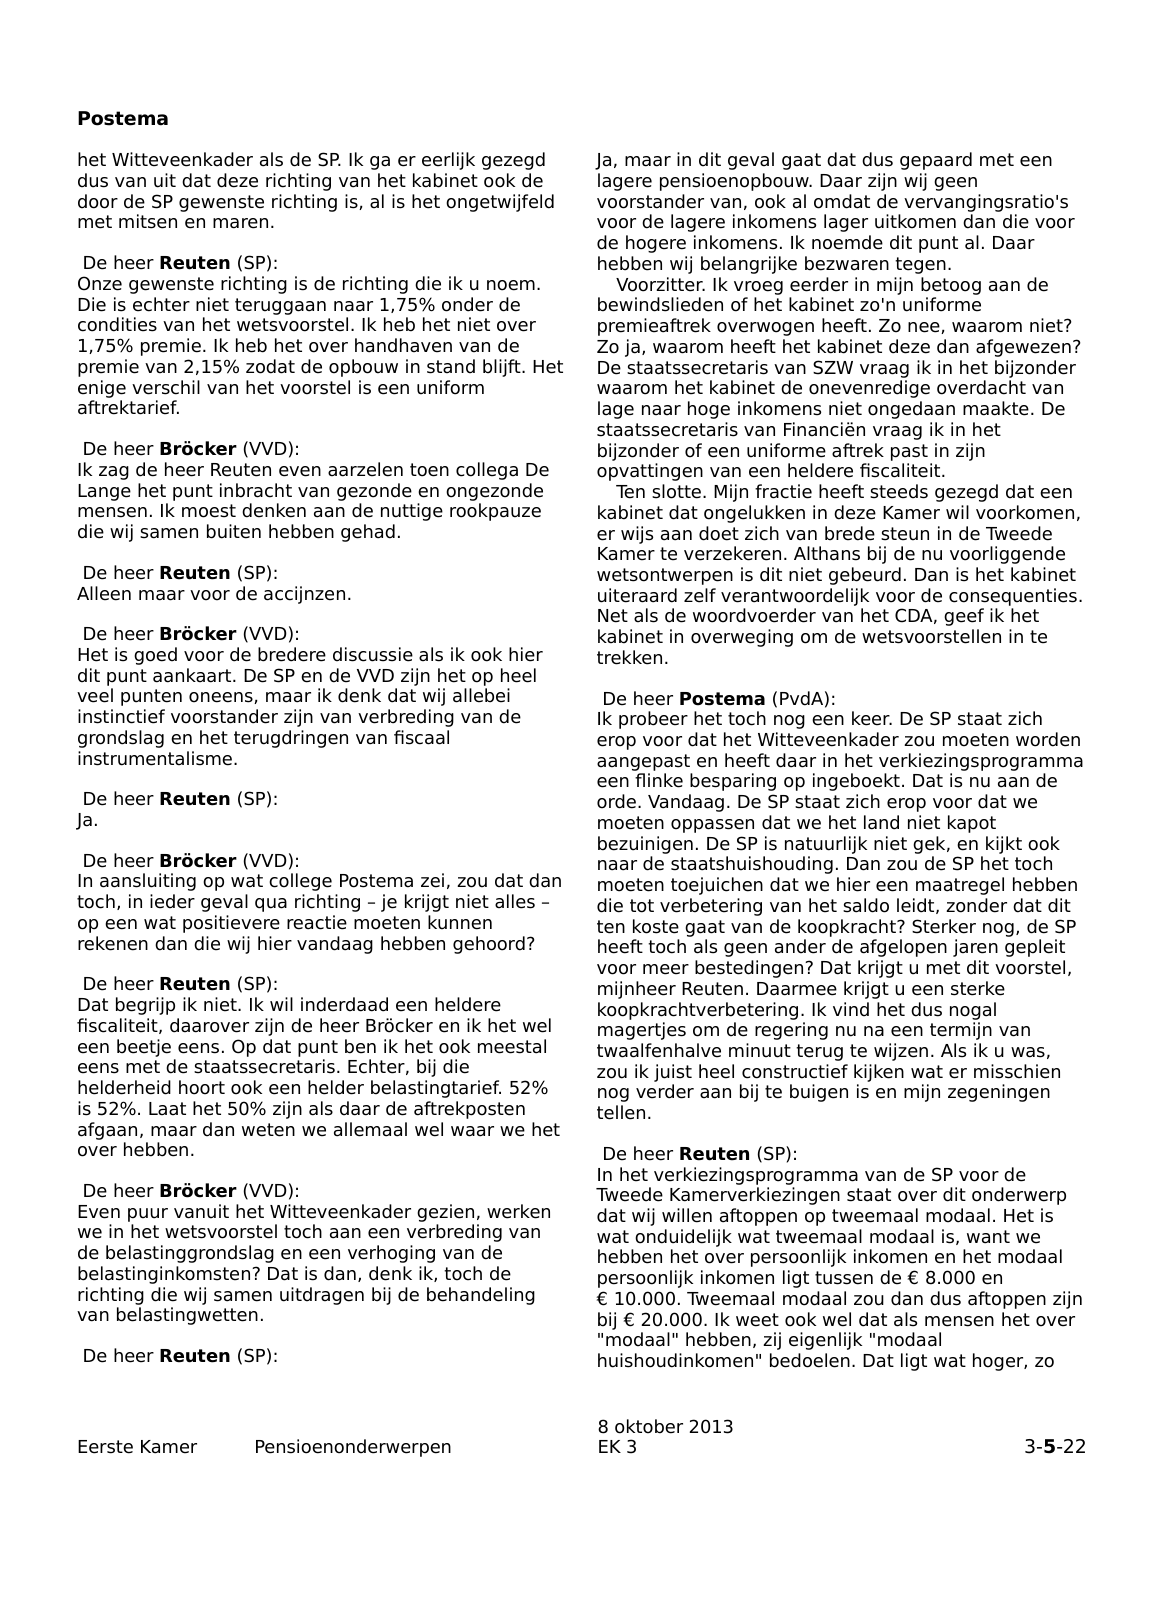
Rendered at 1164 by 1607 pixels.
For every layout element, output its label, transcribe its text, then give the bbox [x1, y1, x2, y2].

text De heer Bröcker (VVD): [77, 851, 567, 871]
text In het verkiezingsprogramma van de SP voor de Tweede Kamerverkiezingen staat over dit onderwerp dat wij willen aftoppen op tweemaal modaal. Het is wat onduidelijk wat tweemaal modaal is, want we hebben het over persoonlijk inkomen en het modaal persoonlijk inkomen ligt tussen de € 8.000 en € 10.000. Tweemaal modaal zou dan dus aftoppen zijn bij € 20.000. Ik weet ook wel dat als mensen het over "modaal" hebben, zij eigenlijk "modaal huishoudinkomen" bedoelen. Dat ligt wat hoger, zo [596, 1164, 1087, 1372]
text De heer Reuten (SP): [77, 974, 567, 995]
text De heer Reuten (SP): [77, 789, 567, 810]
text Even puur vanuit het Witteveenkader gezien, werken we in het wetsvoorstel toch aan een verbreding van de belastinggrondslag en een verhoging van de belastinginkomsten? Dat is dan, denk ik, toch de richting die wij samen uitdragen bij de behandeling van belastingwetten. [77, 1202, 567, 1326]
text Onze gewenste richting is de richting die ik u noem. Die is echter niet teruggaan naar 1,75% onder de condities van het wetsvoorstel. Ik heb het niet over 1,75% premie. Ik heb het over handhaven van de premie van 2,15% zodat de opbouw in stand blijft. Het enige verschil van het voorstel is een uniform aftrektarief. [77, 274, 567, 419]
text De heer Reuten (SP): [77, 1346, 567, 1367]
text De heer Reuten (SP): [77, 563, 567, 583]
text het Witteveenkader als de SP. Ik ga er eerlijk gezegd dus van uit dat deze richting van het kabinet ook de door de SP gewenste richting is, al is het ongetwijfeld met mitsen en maren. [77, 150, 567, 233]
text De heer Reuten (SP): [596, 1144, 1087, 1164]
text De heer Postema (PvdA): [596, 688, 1087, 709]
text Voorzitter. Ik vroeg eerder in mijn betoog aan de bewindslieden of het kabinet zo'n uniforme premieaftrek overwogen heeft. Zo nee, waarom niet? Zo ja, waarom heeft het kabinet deze dan afgewezen? De staatssecretaris van SZW vraag ik in het bijzonder waarom het kabinet de onevenredige overdacht van lage naar hoge inkomens niet ongedaan maakte. De staatssecretaris van Financiën vraag ik in het bijzonder of een uniforme aftrek past in zijn opvattingen van een heldere fiscaliteit. [596, 274, 1087, 482]
text De heer Bröcker (VVD): [77, 624, 567, 645]
text Het is goed voor de bredere discussie als ik ook hier dit punt aankaart. De SP en de VVD zijn het op heel veel punten oneens, maar ik denk dat wij allebei instinctief voorstander zijn van verbreding van de grondslag en het terugdringen van fiscaal instrumentalisme. [77, 645, 567, 769]
text Ja. [77, 810, 567, 831]
text Ten slotte. Mijn fractie heeft steeds gezegd dat een kabinet dat ongelukken in deze Kamer wil voorkomen, er wijs aan doet zich van brede steun in de Tweede Kamer te verzekeren. Althans bij de nu voorliggende wetsontwerpen is dit niet gebeurd. Dan is het kabinet uiteraard zelf verantwoordelijk voor de consequenties. Net als de woordvoerder van het CDA, geef ik het kabinet in overweging om de wetsvoorstellen in te trekken. [596, 482, 1087, 668]
text De heer Reuten (SP): [77, 253, 567, 274]
text Ja, maar in dit geval gaat dat dus gepaard met een lagere pensioenopbouw. Daar zijn wij geen voorstander van, ook al omdat de vervangingsratio's voor de lagere inkomens lager uitkomen dan die voor de hogere inkomens. Ik noemde dit punt al. Daar hebben wij belangrijke bezwaren tegen. [596, 150, 1087, 274]
text Dat begrijp ik niet. Ik wil inderdaad een heldere fiscaliteit, daarover zijn de heer Bröcker en ik het wel een beetje eens. Op dat punt ben ik het ook meestal eens met de staatssecretaris. Echter, bij die helderheid hoort ook een helder belastingtarief. 52% is 52%. Laat het 50% zijn als daar de aftrekposten afgaan, maar dan weten we allemaal wel waar we het over hebben. [77, 995, 567, 1161]
text Ik probeer het toch nog een keer. De SP staat zich erop voor dat het Witteveenkader zou moeten worden aangepast en heeft daar in het verkiezingsprogramma een flinke besparing op ingeboekt. Dat is nu aan de orde. Vandaag. De SP staat zich erop voor dat we moeten oppassen dat we het land niet kapot bezuinigen. De SP is natuurlijk niet gek, en kijkt ook naar de staatshuishouding. Dan zou de SP het toch moeten toejuichen dat we hier een maatregel hebben die tot verbetering van het saldo leidt, zonder dat dit ten koste gaat van de koopkracht? Sterker nog, de SP heeft toch als geen ander de afgelopen jaren gepleit voor meer bestedingen? Dat krijgt u met dit voorstel, mijnheer Reuten. Daarmee krijgt u een sterke koopkrachtverbetering. Ik vind het dus nogal magertjes om de regering nu na een termijn van twaalfenhalve minuut terug te wijzen. Als ik u was, zou ik juist heel constructief kijken wat er misschien nog verder aan bij te buigen is en mijn zegeningen tellen. [596, 709, 1087, 1124]
text De heer Bröcker (VVD): [77, 1181, 567, 1202]
text In aansluiting op wat college Postema zei, zou dat dan toch, in ieder geval qua richting – je krijgt niet alles – op een wat positievere reactie moeten kunnen rekenen dan die wij hier vandaag hebben gehoord? [77, 871, 567, 954]
text Ik zag de heer Reuten even aarzelen toen collega De Lange het punt inbracht van gezonde en ongezonde mensen. Ik moest denken aan de nuttige rookpauze die wij samen buiten hebben gehad. [77, 460, 567, 543]
text Alleen maar voor de accijnzen. [77, 583, 567, 604]
text De heer Bröcker (VVD): [77, 439, 567, 460]
